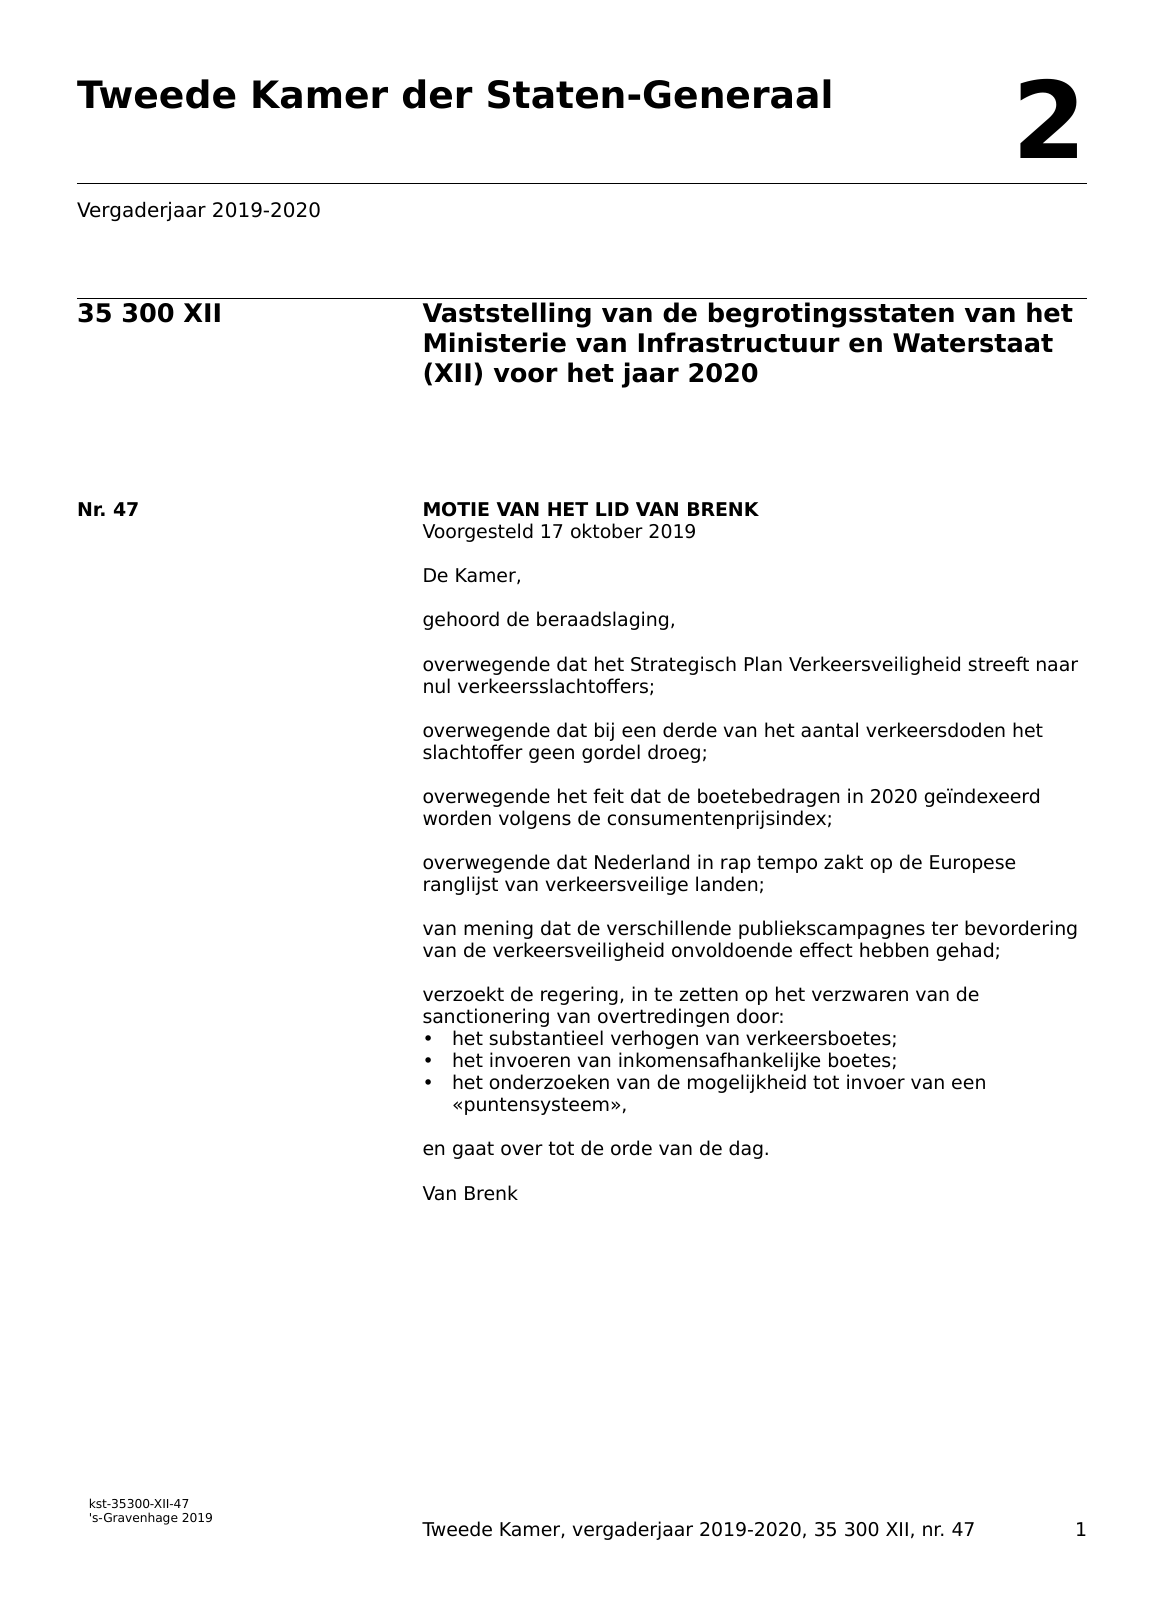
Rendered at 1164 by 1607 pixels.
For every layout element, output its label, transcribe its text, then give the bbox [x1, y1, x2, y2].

table_cell Vergaderjaar 2019-2020 [77, 184, 1087, 298]
table_header Tweede Kamer der Staten-Generaal [77, 59, 886, 183]
text verzoekt de regering, in te zetten op het verzwaren van de sanctionering van overtredingen door: [422, 984, 1087, 1028]
subtitle Nr. 47 MOTIE VAN HET LID VAN BRENK [77, 499, 1087, 521]
text Voorgesteld 17 oktober 2019 [422, 521, 1087, 543]
text van mening dat de verschillende publiekscampagnes ter bevordering van de verkeersveiligheid onvoldoende effect hebben gehad; [422, 918, 1087, 962]
text gehoord de beraadslaging, [422, 609, 1087, 631]
subtitle 35 300 XII Vaststelling van de begrotingsstaten van het Ministerie van Infrastructuur en Waterstaat (XII) voor het jaar 2020 [77, 299, 1087, 388]
text • het substantieel verhogen van verkeersboetes; [422, 1028, 1087, 1050]
text Van Brenk [422, 1182, 1087, 1204]
text 's-Gravenhage 2019 [88, 1511, 323, 1525]
text overwegende dat Nederland in rap tempo zakt op de Europese ranglijst van verkeersveilige landen; [422, 852, 1087, 896]
text De Kamer, [422, 565, 1087, 587]
table_header 2 [886, 59, 1087, 183]
text • het invoeren van inkomensafhankelijke boetes; [422, 1050, 1087, 1072]
text overwegende dat bij een derde van het aantal verkeersdoden het slachtoffer geen gordel droeg; [422, 720, 1087, 764]
text • het onderzoeken van de mogelijkheid tot invoer van een «puntensysteem», [422, 1072, 1087, 1116]
text overwegende het feit dat de boetebedragen in 2020 geïndexeerd worden volgens de consumentenprijsindex; [422, 786, 1087, 830]
text kst-35300-XII-47 [88, 1497, 323, 1511]
text en gaat over tot de orde van de dag. [422, 1138, 1087, 1160]
text overwegende dat het Strategisch Plan Verkeersveiligheid streeft naar nul verkeersslachtoffers; [422, 653, 1087, 697]
